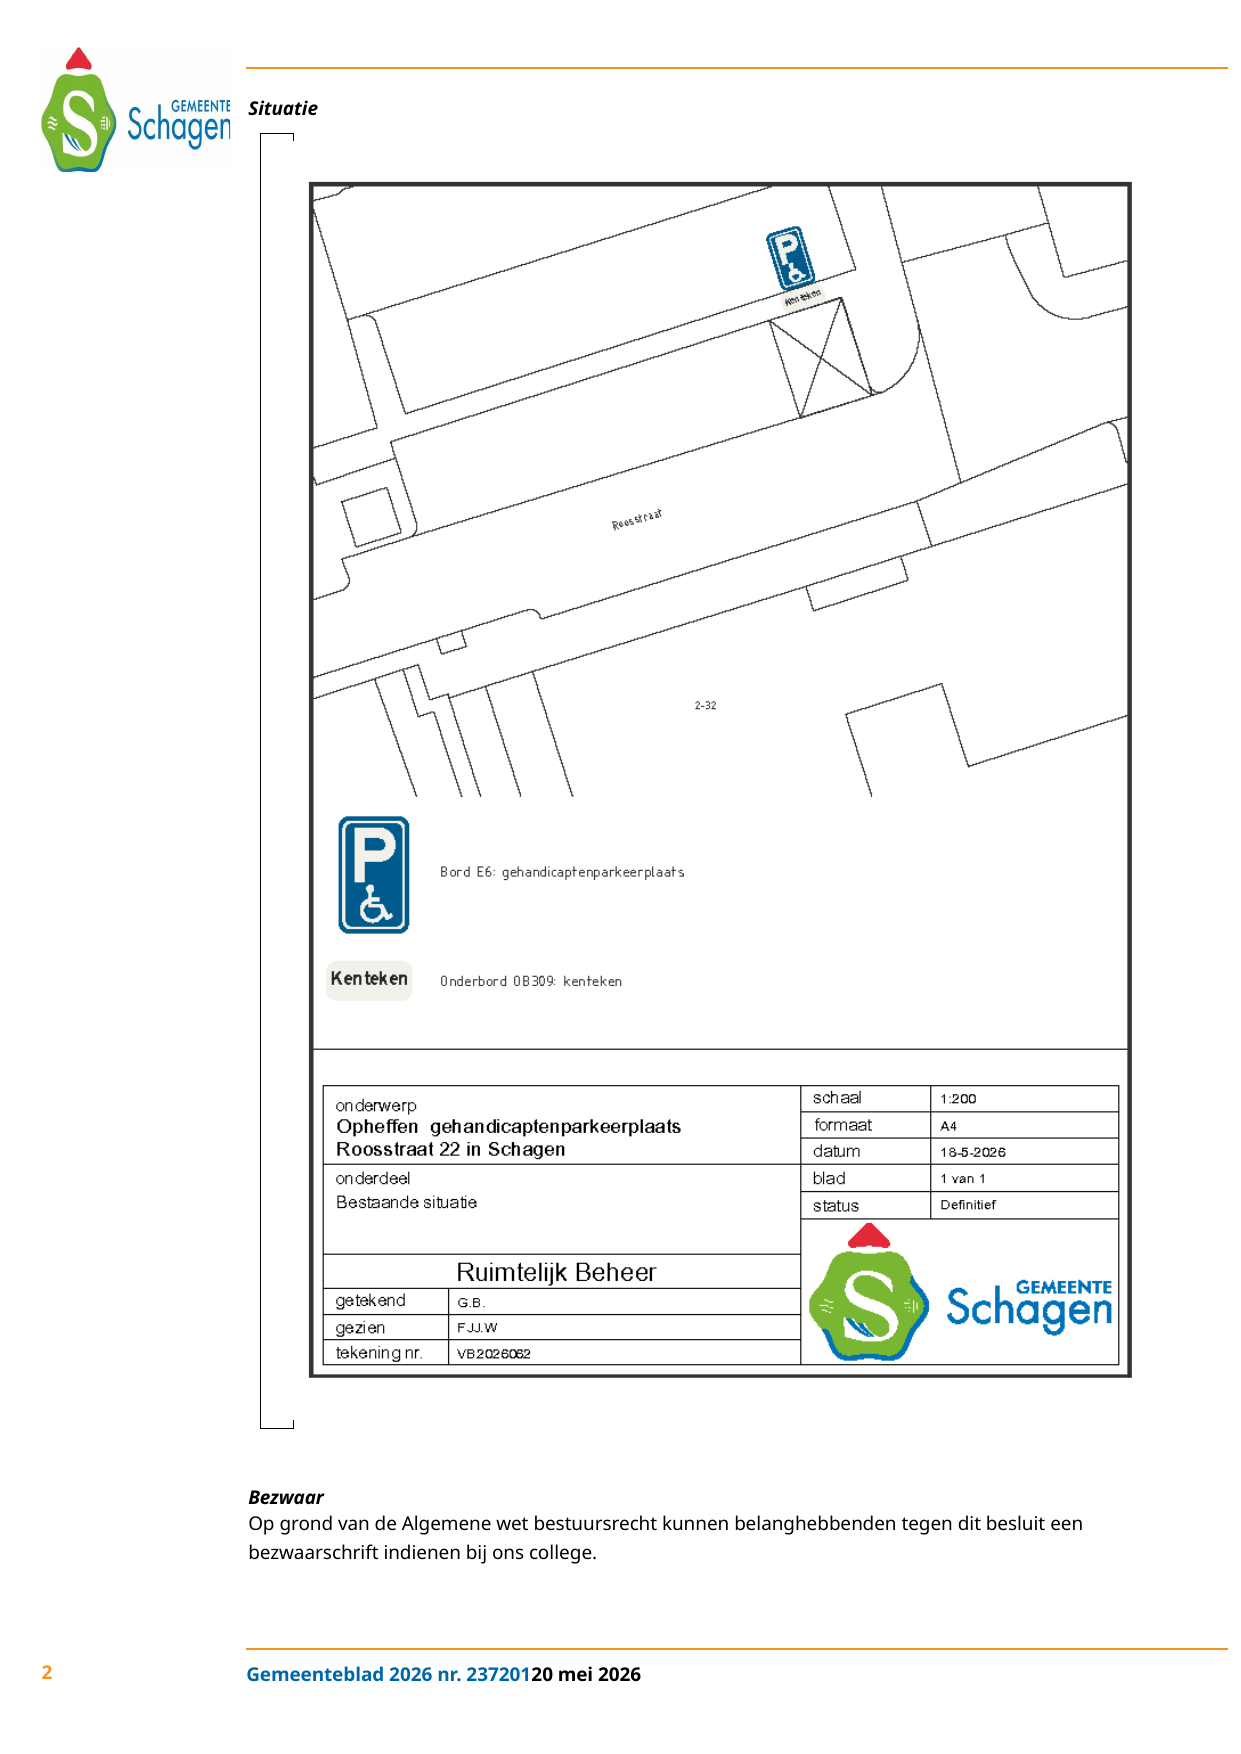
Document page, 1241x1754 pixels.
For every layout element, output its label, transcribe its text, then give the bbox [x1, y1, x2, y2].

text Op grond van de Algemene wet bestuursrecht kunnen belanghebbenden tegen dit besluit een bezwaarschrift indienen bij ons college. [248, 1510, 1152, 1565]
text Situatie [248, 95, 1152, 121]
picture [268, 141, 1173, 1420]
picture [41, 47, 231, 172]
text Bezwaar [248, 1484, 1152, 1510]
